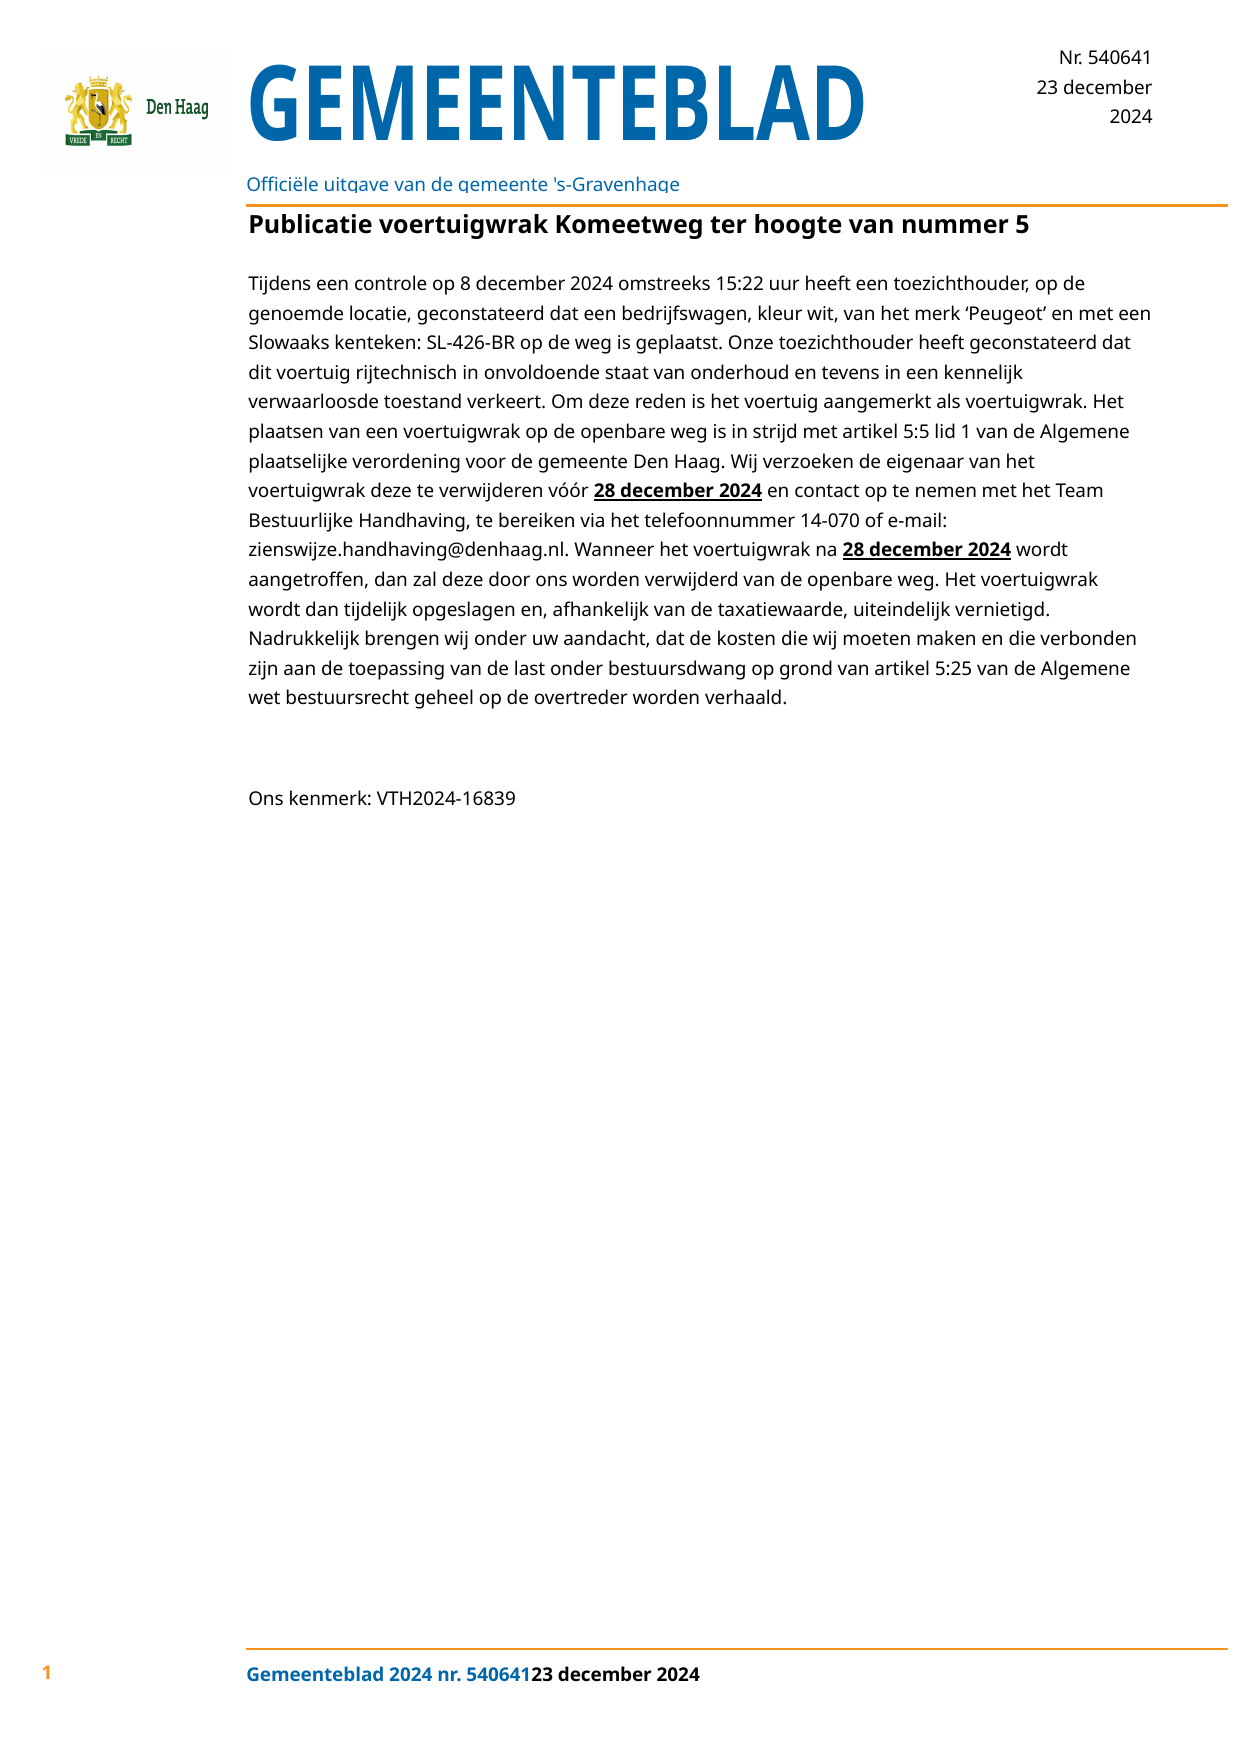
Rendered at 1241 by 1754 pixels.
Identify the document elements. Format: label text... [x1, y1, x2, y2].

picture [41, 47, 231, 172]
text Ons kenmerk: VTH2024-16839 [248, 785, 1152, 811]
text Tijdens een controle op 8 december 2024 omstreeks 15:22 uur heeft een toezichthouder, op de genoemde locatie, geconstateerd dat een bedrijfswagen, kleur wit, van het merk ‘Peugeot’ en met een Slowaaks kenteken: SL-426-BR op de weg is geplaatst. Onze toezichthouder heeft geconstateerd dat dit voertuig rijtechnisch in onvoldoende staat van onderhoud en tevens in een kennelijk verwaarloosde toestand verkeert. Om deze reden is het voertuig aangemerkt als voertuigwrak. Het plaatsen van een voertuigwrak op de openbare weg is in strijd met artikel 5:5 lid 1 van de Algemene plaatselijke verordening voor de gemeente Den Haag. Wij verzoeken de eigenaar van het voertuigwrak deze te verwijderen vóór 28 december 2024 en contact op te nemen met het Team Bestuurlijke Handhaving, te bereiken via het telefoonnummer 14-070 of e-mail: zienswijze.handhaving@denhaag.nl. Wanneer het voertuigwrak na 28 december 2024 wordt aangetroffen, dan zal deze door ons worden verwijderd van de openbare weg. Het voertuigwrak wordt dan tijdelijk opgeslagen en, afhankelijk van de taxatiewaarde, uiteindelijk vernietigd. Nadrukkelijk brengen wij onder uw aandacht, dat de kosten die wij moeten maken en die verbonden zijn aan de toepassing van de last onder bestuursdwang op grond van artikel 5:25 van de Algemene wet bestuursrecht geheel op de overtreder worden verhaald. [248, 270, 1152, 710]
text Publicatie voertuigwrak Komeetweg ter hoogte van nummer 5 [248, 207, 1152, 241]
